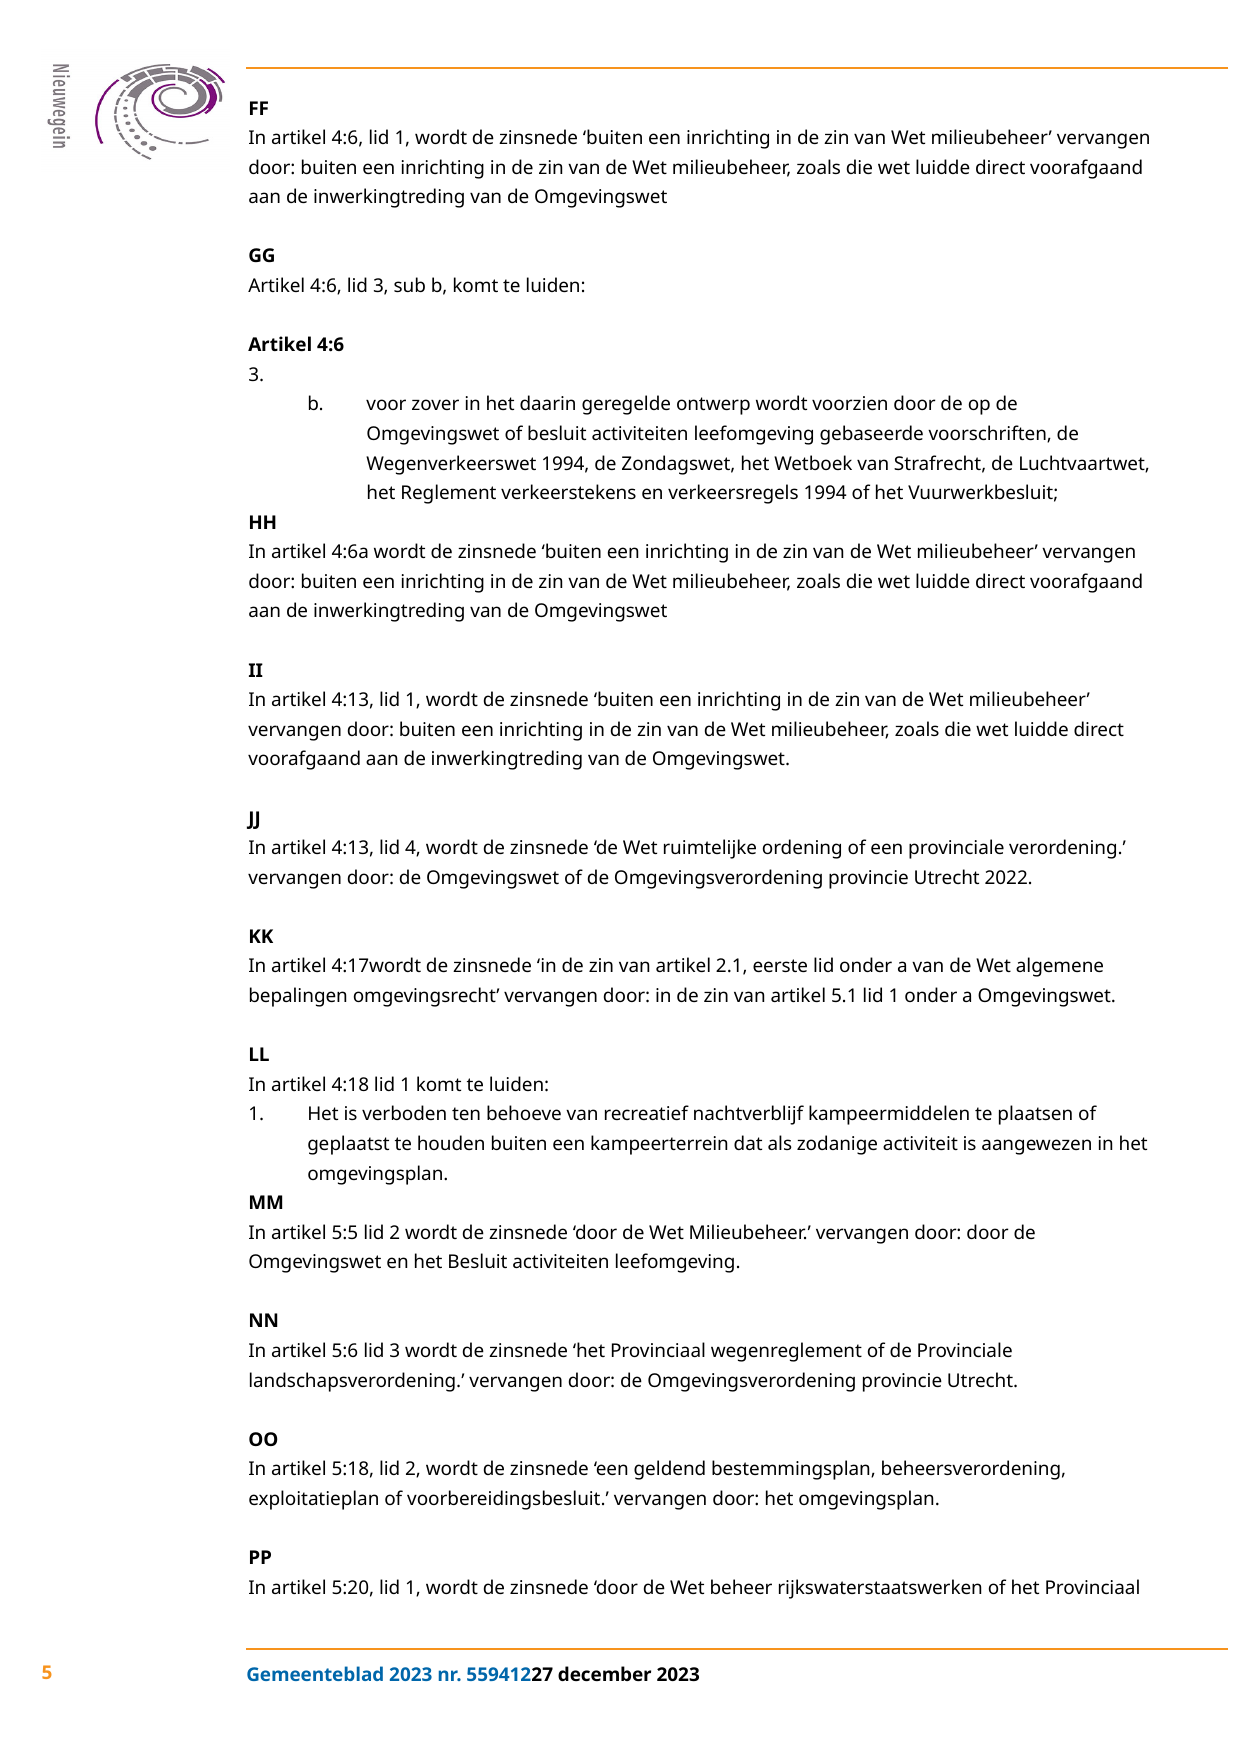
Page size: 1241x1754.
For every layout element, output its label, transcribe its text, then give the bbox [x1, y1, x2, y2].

picture [41, 47, 231, 172]
text FF [248, 95, 1152, 121]
text OO [248, 1426, 1152, 1452]
text In artikel 4:18 lid 1 komt te luiden: [248, 1071, 1152, 1097]
text MM [248, 1189, 1152, 1215]
text In artikel 5:6 lid 3 wordt de zinsnede ‘het Provinciaal wegenreglement of de Provinciale landschapsverordening.’ vervangen door: de Omgevingsverordening provincie Utrecht. [248, 1337, 1152, 1393]
list Het is verboden ten behoeve van recreatief nachtverblijf kampeermiddelen te plaatsen of geplaatst te houden buiten een kampeerterrein dat als zodanige activiteit is aangewezen in het omgevingsplan. [248, 1101, 1152, 1186]
text JJ [248, 805, 1152, 831]
text In artikel 5:5 lid 2 wordt de zinsnede ‘door de Wet Milieubeheer.’ vervangen door: door de Omgevingswet en het Besluit activiteiten leefomgeving. [248, 1219, 1152, 1274]
text Artikel 4:6, lid 3, sub b, komt te luiden: [248, 272, 1152, 298]
text II [248, 657, 1152, 683]
text In artikel 5:18, lid 2, wordt de zinsnede ‘een geldend bestemmingsplan, beheersverordening, exploitatieplan of voorbereidingsbesluit.’ vervangen door: het omgevingsplan. [248, 1456, 1152, 1511]
text PP [248, 1544, 1152, 1570]
text In artikel 4:6a wordt de zinsnede ‘buiten een inrichting in de zin van de Wet milieubeheer’ vervangen door: buiten een inrichting in de zin van de Wet milieubeheer, zoals die wet luidde direct voorafgaand aan de inwerkingtreding van de Omgevingswet [248, 538, 1152, 623]
text In artikel 5:20, lid 1, wordt de zinsnede ‘door de Wet beheer rijkswaterstaatswerken of het Provinciaal [248, 1574, 1152, 1600]
text Artikel 4:6 [248, 331, 1152, 357]
text In artikel 4:17wordt de zinsnede ‘in de zin van artikel 2.1, eerste lid onder a van de Wet algemene bepalingen omgevingsrecht’ vervangen door: in de zin van artikel 5.1 lid 1 onder a Omgevingswet. [248, 953, 1152, 1008]
text In artikel 4:13, lid 1, wordt de zinsnede ‘buiten een inrichting in de zin van de Wet milieubeheer’ vervangen door: buiten een inrichting in de zin van de Wet milieubeheer, zoals die wet luidde direct voorafgaand aan de inwerkingtreding van de Omgevingswet. [248, 686, 1152, 771]
text LL [248, 1041, 1152, 1067]
text In artikel 4:6, lid 1, wordt de zinsnede ‘buiten een inrichting in de zin van Wet milieubeheer’ vervangen door: buiten een inrichting in de zin van de Wet milieubeheer, zoals die wet luidde direct voorafgaand aan de inwerkingtreding van de Omgevingswet [248, 124, 1152, 209]
text HH [248, 509, 1152, 535]
text NN [248, 1308, 1152, 1333]
text GG [248, 243, 1152, 268]
text KK [248, 923, 1152, 949]
list voor zover in het daarin geregelde ontwerp wordt voorzien door de op de Omgevingswet of besluit activiteiten leefomgeving gebaseerde voorschriften, de Wegenverkeerswet 1994, de Zondagswet, het Wetboek van Strafrecht, de Luchtvaartwet, het Reglement verkeerstekens en verkeersregels 1994 of het Vuurwerkbesluit; [307, 391, 1152, 505]
text In artikel 4:13, lid 4, wordt de zinsnede ‘de Wet ruimtelijke ordening of een provinciale verordening.’ vervangen door: de Omgevingswet of de Omgevingsverordening provincie Utrecht 2022. [248, 834, 1152, 890]
